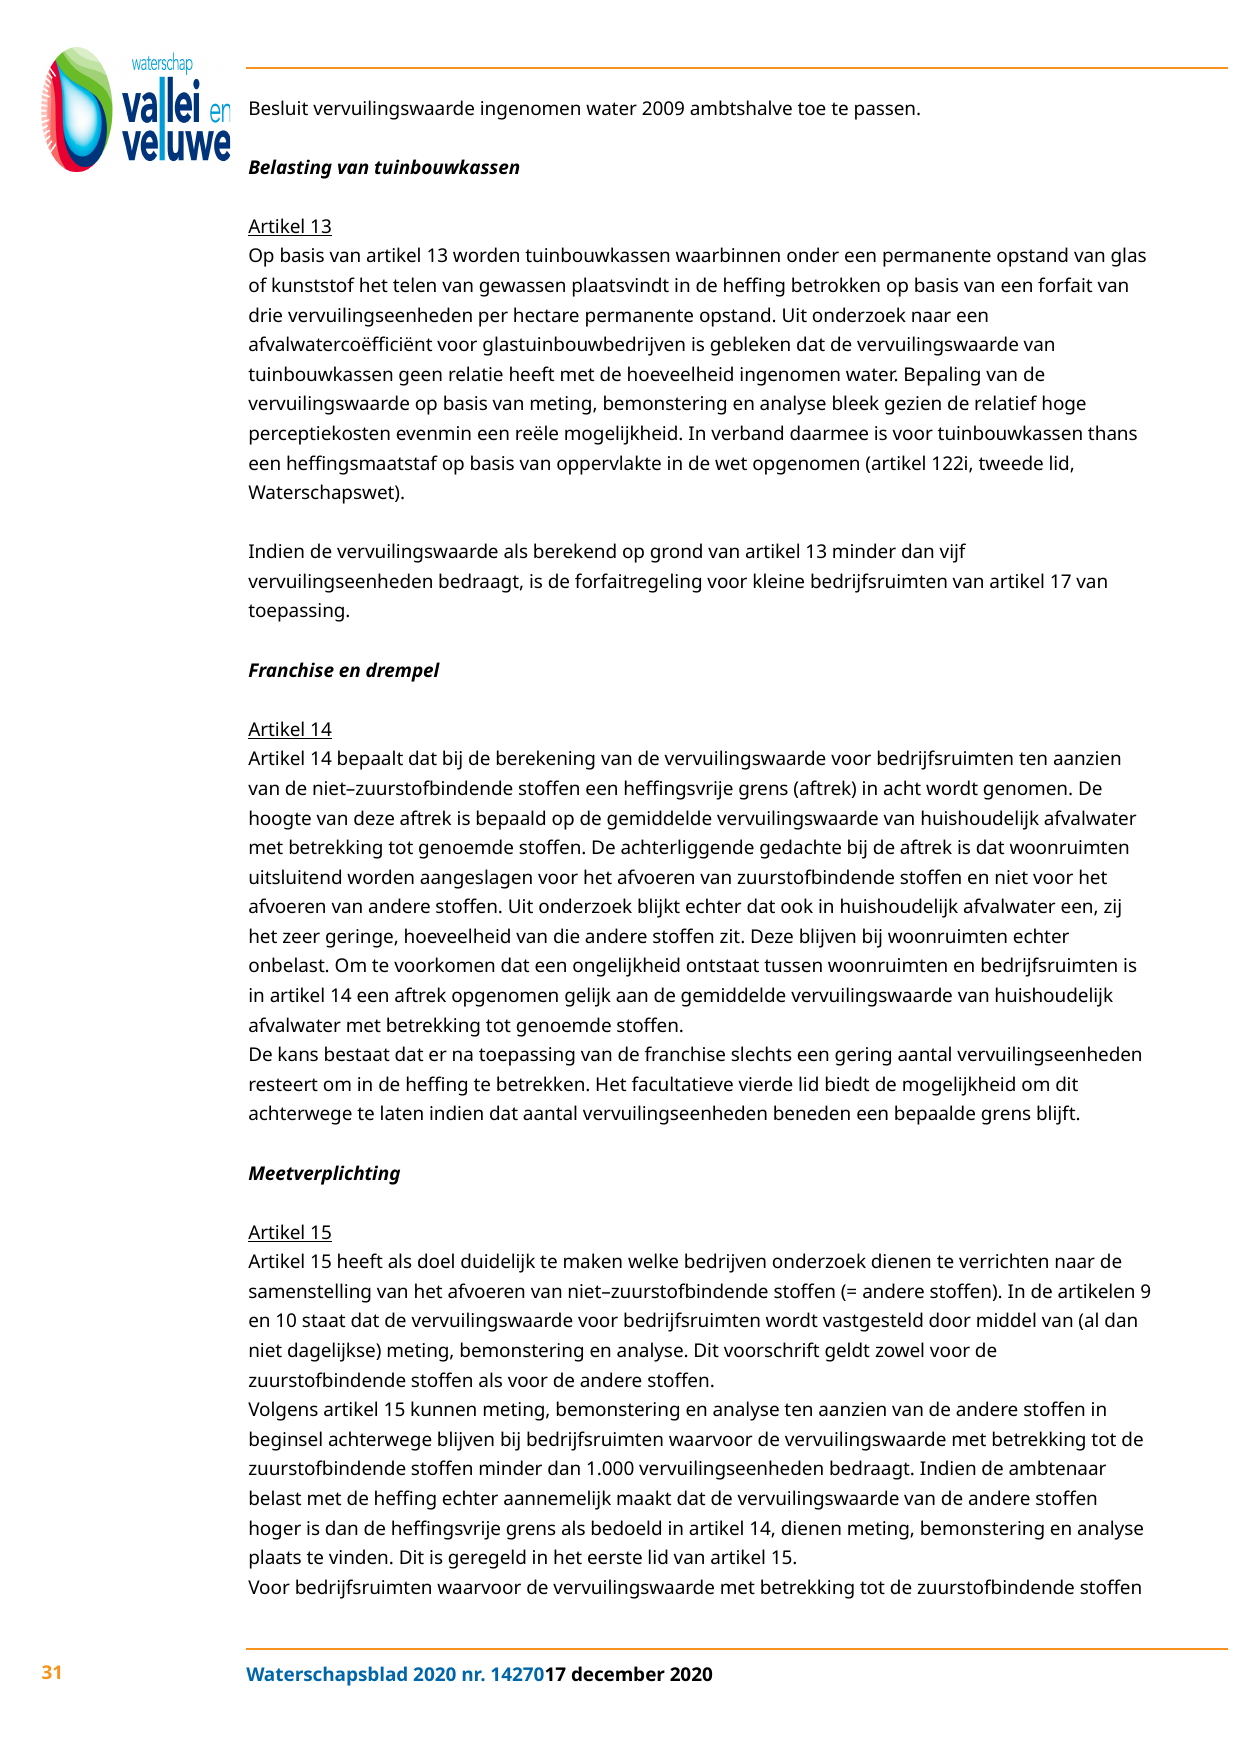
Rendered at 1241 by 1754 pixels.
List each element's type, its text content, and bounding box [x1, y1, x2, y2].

text Indien de vervuilingswaarde als berekend op grond van artikel 13 minder dan vijf vervuilingseenheden bedraagt, is de forfaitregeling voor kleine bedrijfsruimten van artikel 17 van toepassing. [248, 538, 1152, 623]
text Besluit vervuilingswaarde ingenomen water 2009 ambtshalve toe te passen. [248, 95, 1152, 121]
text Artikel 14 bepaalt dat bij de berekening van de vervuilingswaarde voor bedrijfsruimten ten aanzien van de niet–zuurstofbindende stoffen een heffingsvrije grens (aftrek) in acht wordt genomen. De hoogte van deze aftrek is bepaald op de gemiddelde vervuilingswaarde van huishoudelijk afvalwater met betrekking tot genoemde stoffen. De achterliggende gedachte bij de aftrek is dat woonruimten uitsluitend worden aangeslagen voor het afvoeren van zuurstofbindende stoffen en niet voor het afvoeren van andere stoffen. Uit onderzoek blijkt echter dat ook in huishoudelijk afvalwater een, zij het zeer geringe, hoeveelheid van die andere stoffen zit. Deze blijven bij woonruimten echter onbelast. Om te voorkomen dat een ongelijkheid ontstaat tussen woonruimten en bedrijfsruimten is in artikel 14 een aftrek opgenomen gelijk aan de gemiddelde vervuilingswaarde van huishoudelijk afvalwater met betrekking tot genoemde stoffen. [248, 746, 1152, 1038]
text Artikel 15 [248, 1219, 1152, 1245]
text Franchise en drempel [248, 657, 1152, 683]
text Artikel 14 [248, 716, 1152, 742]
text De kans bestaat dat er na toepassing van de franchise slechts een gering aantal vervuilingseenheden resteert om in de heffing te betrekken. Het facultatieve vierde lid biedt de mogelijkheid om dit achterwege te laten indien dat aantal vervuilingseenheden beneden een bepaalde grens blijft. [248, 1041, 1152, 1126]
text Voor bedrijfsruimten waarvoor de vervuilingswaarde met betrekking tot de zuurstofbindende stoffen [248, 1574, 1152, 1600]
text Artikel 15 heeft als doel duidelijk te maken welke bedrijven onderzoek dienen te verrichten naar de samenstelling van het afvoeren van niet–zuurstofbindende stoffen (= andere stoffen). In de artikelen 9 en 10 staat dat de vervuilingswaarde voor bedrijfsruimten wordt vastgesteld door middel van (al dan niet dagelijkse) meting, bemonstering en analyse. Dit voorschrift geldt zowel voor de zuurstofbindende stoffen als voor de andere stoffen. [248, 1248, 1152, 1393]
text Volgens artikel 15 kunnen meting, bemonstering en analyse ten aanzien van de andere stoffen in beginsel achterwege blijven bij bedrijfsruimten waarvoor de vervuilingswaarde met betrekking tot de zuurstofbindende stoffen minder dan 1.000 vervuilingseenheden bedraagt. Indien de ambtenaar belast met de heffing echter aannemelijk maakt dat de vervuilingswaarde van de andere stoffen hoger is dan de heffingsvrije grens als bedoeld in artikel 14, dienen meting, bemonstering en analyse plaats te vinden. Dit is geregeld in het eerste lid van artikel 15. [248, 1396, 1152, 1570]
text Meetverplichting [248, 1160, 1152, 1186]
text Artikel 13 [248, 213, 1152, 239]
text Belasting van tuinbouwkassen [248, 154, 1152, 180]
picture [41, 47, 231, 172]
text Op basis van artikel 13 worden tuinbouwkassen waarbinnen onder een permanente opstand van glas of kunststof het telen van gewassen plaatsvindt in de heffing betrokken op basis van een forfait van drie vervuilingseenheden per hectare permanente opstand. Uit onderzoek naar een afvalwatercoëfficiënt voor glastuinbouwbedrijven is gebleken dat de vervuilingswaarde van tuinbouwkassen geen relatie heeft met de hoeveelheid ingenomen water. Bepaling van de vervuilingswaarde op basis van meting, bemonstering en analyse bleek gezien de relatief hoge perceptiekosten evenmin een reële mogelijkheid. In verband daarmee is voor tuinbouwkassen thans een heffingsmaatstaf op basis van oppervlakte in de wet opgenomen (artikel 122i, tweede lid, Waterschapswet). [248, 243, 1152, 505]
